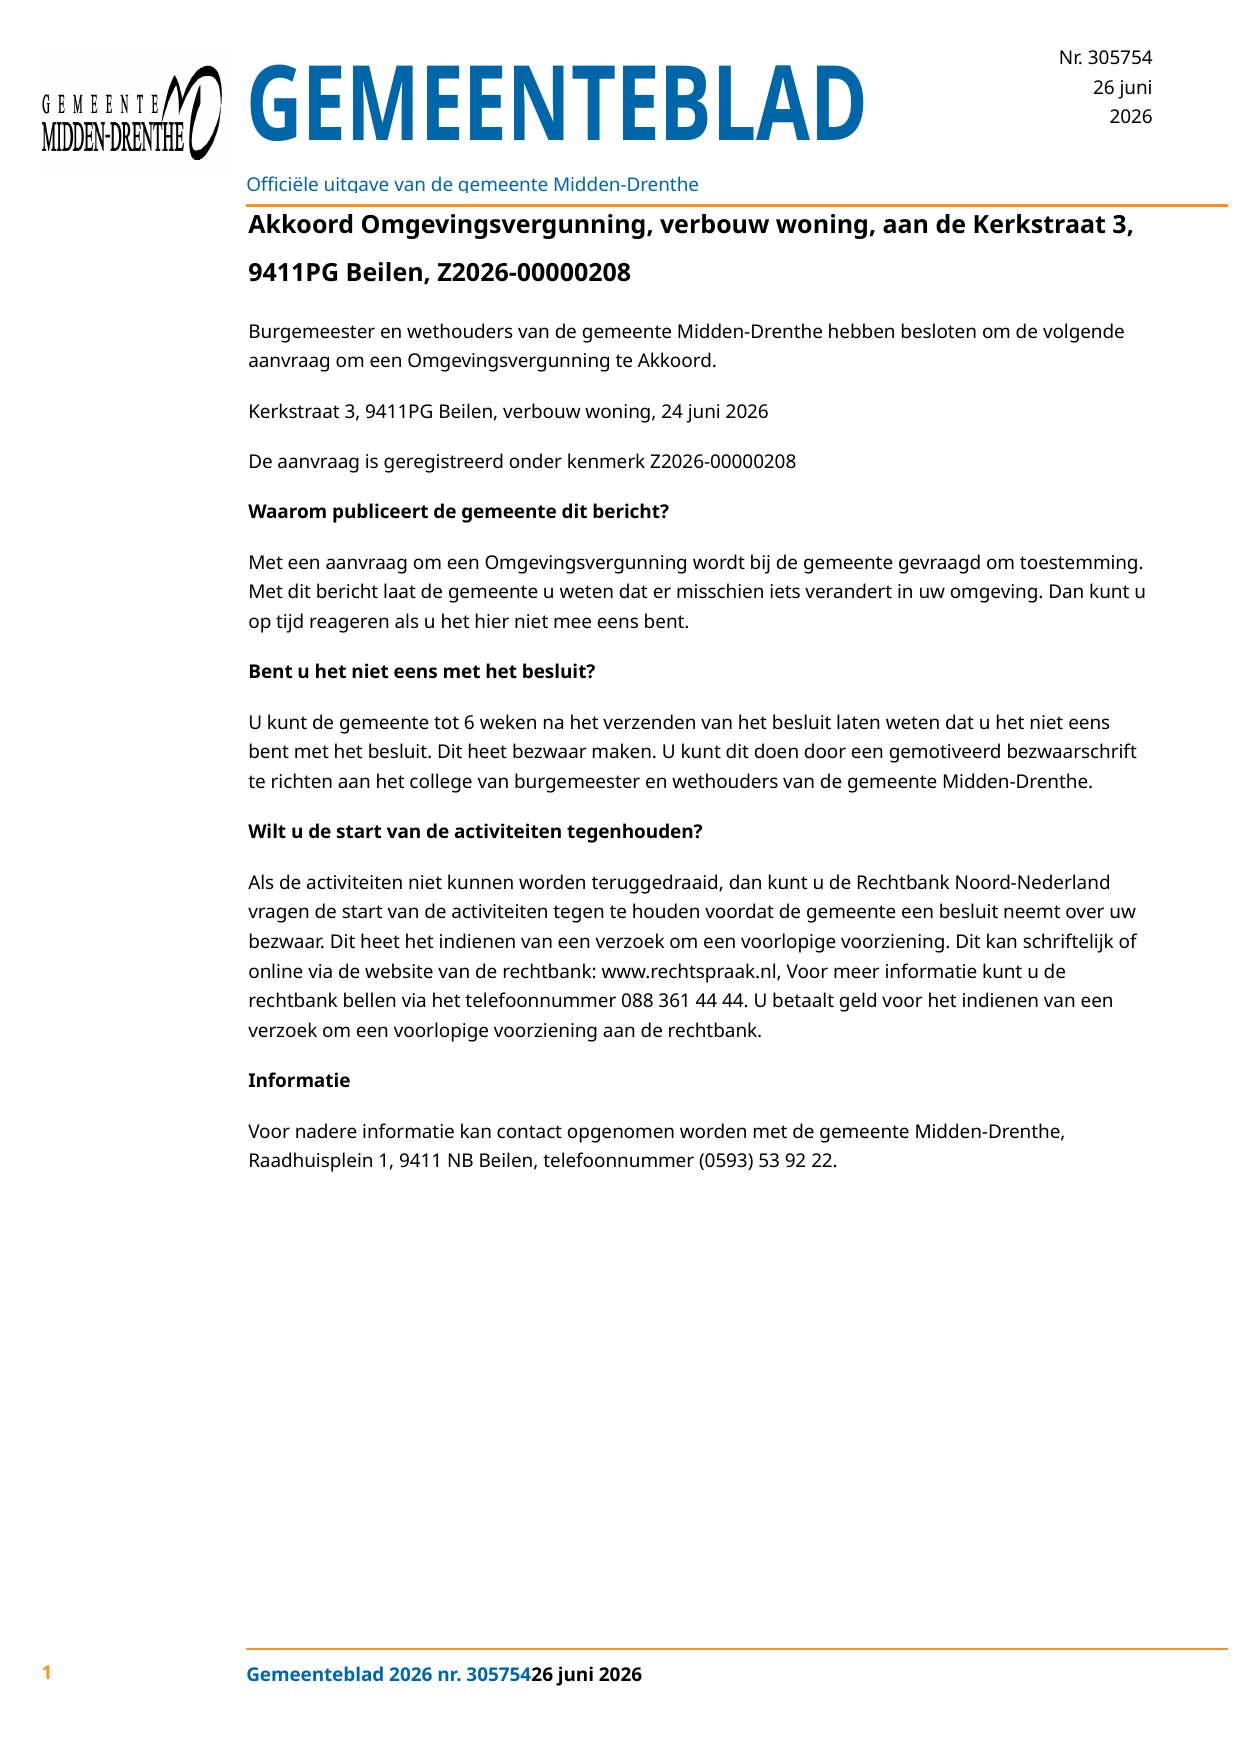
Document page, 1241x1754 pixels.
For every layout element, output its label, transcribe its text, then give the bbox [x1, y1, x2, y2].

picture [41, 47, 231, 172]
text Kerkstraat 3, 9411PG Beilen, verbouw woning, 24 juni 2026 [248, 398, 1152, 424]
text U kunt de gemeente tot 6 weken na het verzenden van het besluit laten weten dat u het niet eens bent met het besluit. Dit heet bezwaar maken. U kunt dit doen door een gemotiveerd bezwaarschrift te richten aan het college van burgemeester en wethouders van de gemeente Midden-Drenthe. [248, 709, 1152, 794]
text Burgemeester en wethouders van de gemeente Midden-Drenthe hebben besloten om de volgende aanvraag om een Omgevingsvergunning te Akkoord. [248, 318, 1152, 373]
text Informatie [248, 1067, 1152, 1093]
text Voor nadere informatie kan contact opgenomen worden met de gemeente Midden-Drenthe, Raadhuisplein 1, 9411 NB Beilen, telefoonnummer (0593) 53 92 22. [248, 1118, 1152, 1173]
text Wilt u de start van de activiteiten tegenhouden? [248, 819, 1152, 844]
text Als de activiteiten niet kunnen worden teruggedraaid, dan kunt u de Rechtbank Noord-Nederland vragen de start van de activiteiten tegen te houden voordat de gemeente een besluit neemt over uw bezwaar. Dit heet het indienen van een verzoek om een voorlopige voorziening. Dit kan schriftelijk of online via de website van de rechtbank: www.rechtspraak.nl, Voor meer informatie kunt u de rechtbank bellen via het telefoonnummer 088 361 44 44. U betaalt geld voor het indienen van een verzoek om een voorlopige voorziening aan de rechtbank. [248, 869, 1152, 1043]
text Met een aanvraag om een Omgevingsvergunning wordt bij de gemeente gevraagd om toestemming. Met dit bericht laat de gemeente u weten dat er misschien iets verandert in uw omgeving. Dan kunt u op tijd reageren als u het hier niet mee eens bent. [248, 549, 1152, 634]
text Bent u het niet eens met het besluit? [248, 659, 1152, 684]
text De aanvraag is geregistreerd onder kenmerk Z2026-00000208 [248, 448, 1152, 474]
text Akkoord Omgevingsvergunning, verbouw woning, aan de Kerkstraat 3, 9411PG Beilen, Z2026-00000208 [248, 207, 1152, 288]
text Waarom publiceert de gemeente dit bericht? [248, 499, 1152, 524]
